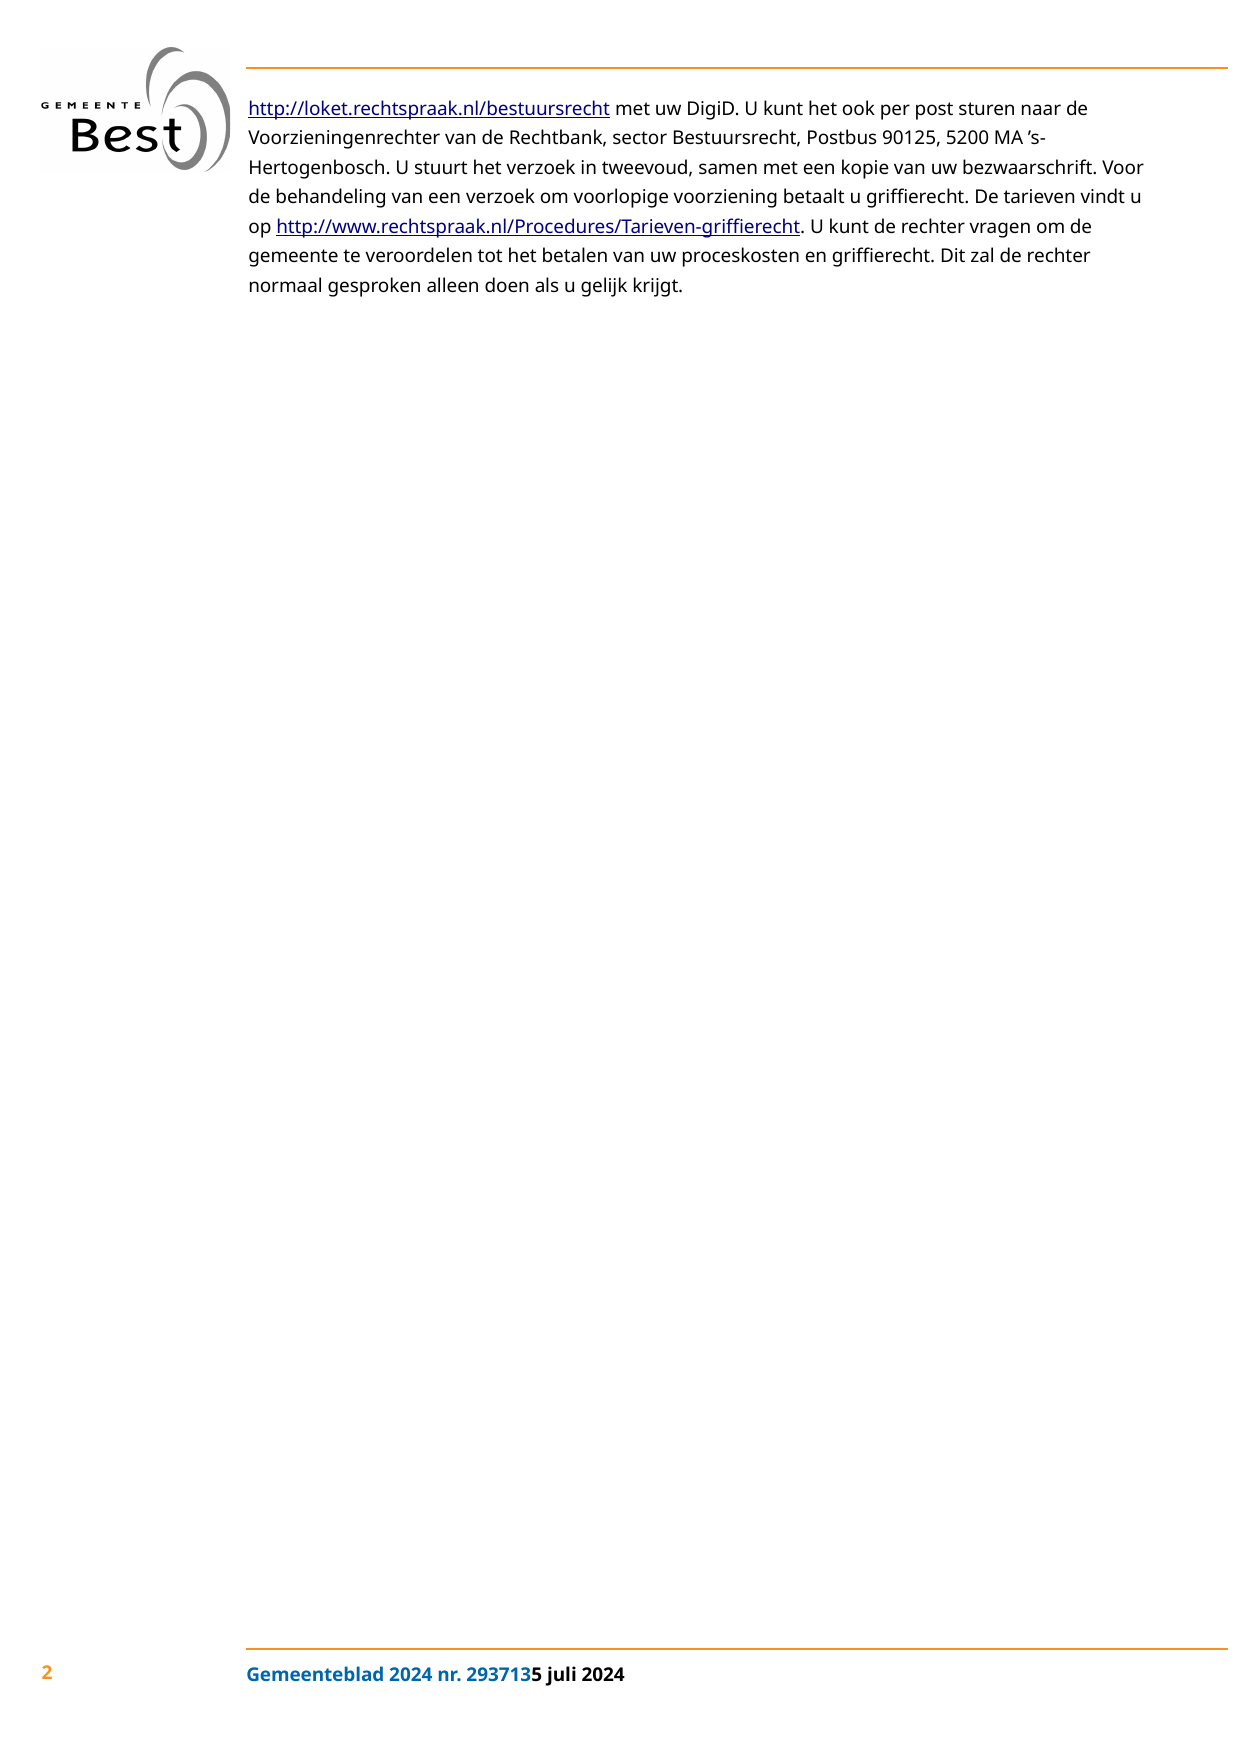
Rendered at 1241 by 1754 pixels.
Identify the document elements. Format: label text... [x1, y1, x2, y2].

text http://loket.rechtspraak.nl/bestuursrecht met uw DigiD. U kunt het ook per post sturen naar de Voorzieningenrechter van de Rechtbank, sector Bestuursrecht, Postbus 90125, 5200 MA ’s-Hertogenbosch. U stuurt het verzoek in tweevoud, samen met een kopie van uw bezwaarschrift. Voor de behandeling van een verzoek om voorlopige voorziening betaalt u griffierecht. De tarieven vindt u op http://www.rechtspraak.nl/Procedures/Tarieven-griffierecht. U kunt de rechter vragen om de gemeente te veroordelen tot het betalen van uw proceskosten en griffierecht. Dit zal de rechter normaal gesproken alleen doen als u gelijk krijgt. [248, 95, 1152, 298]
picture [41, 47, 231, 172]
